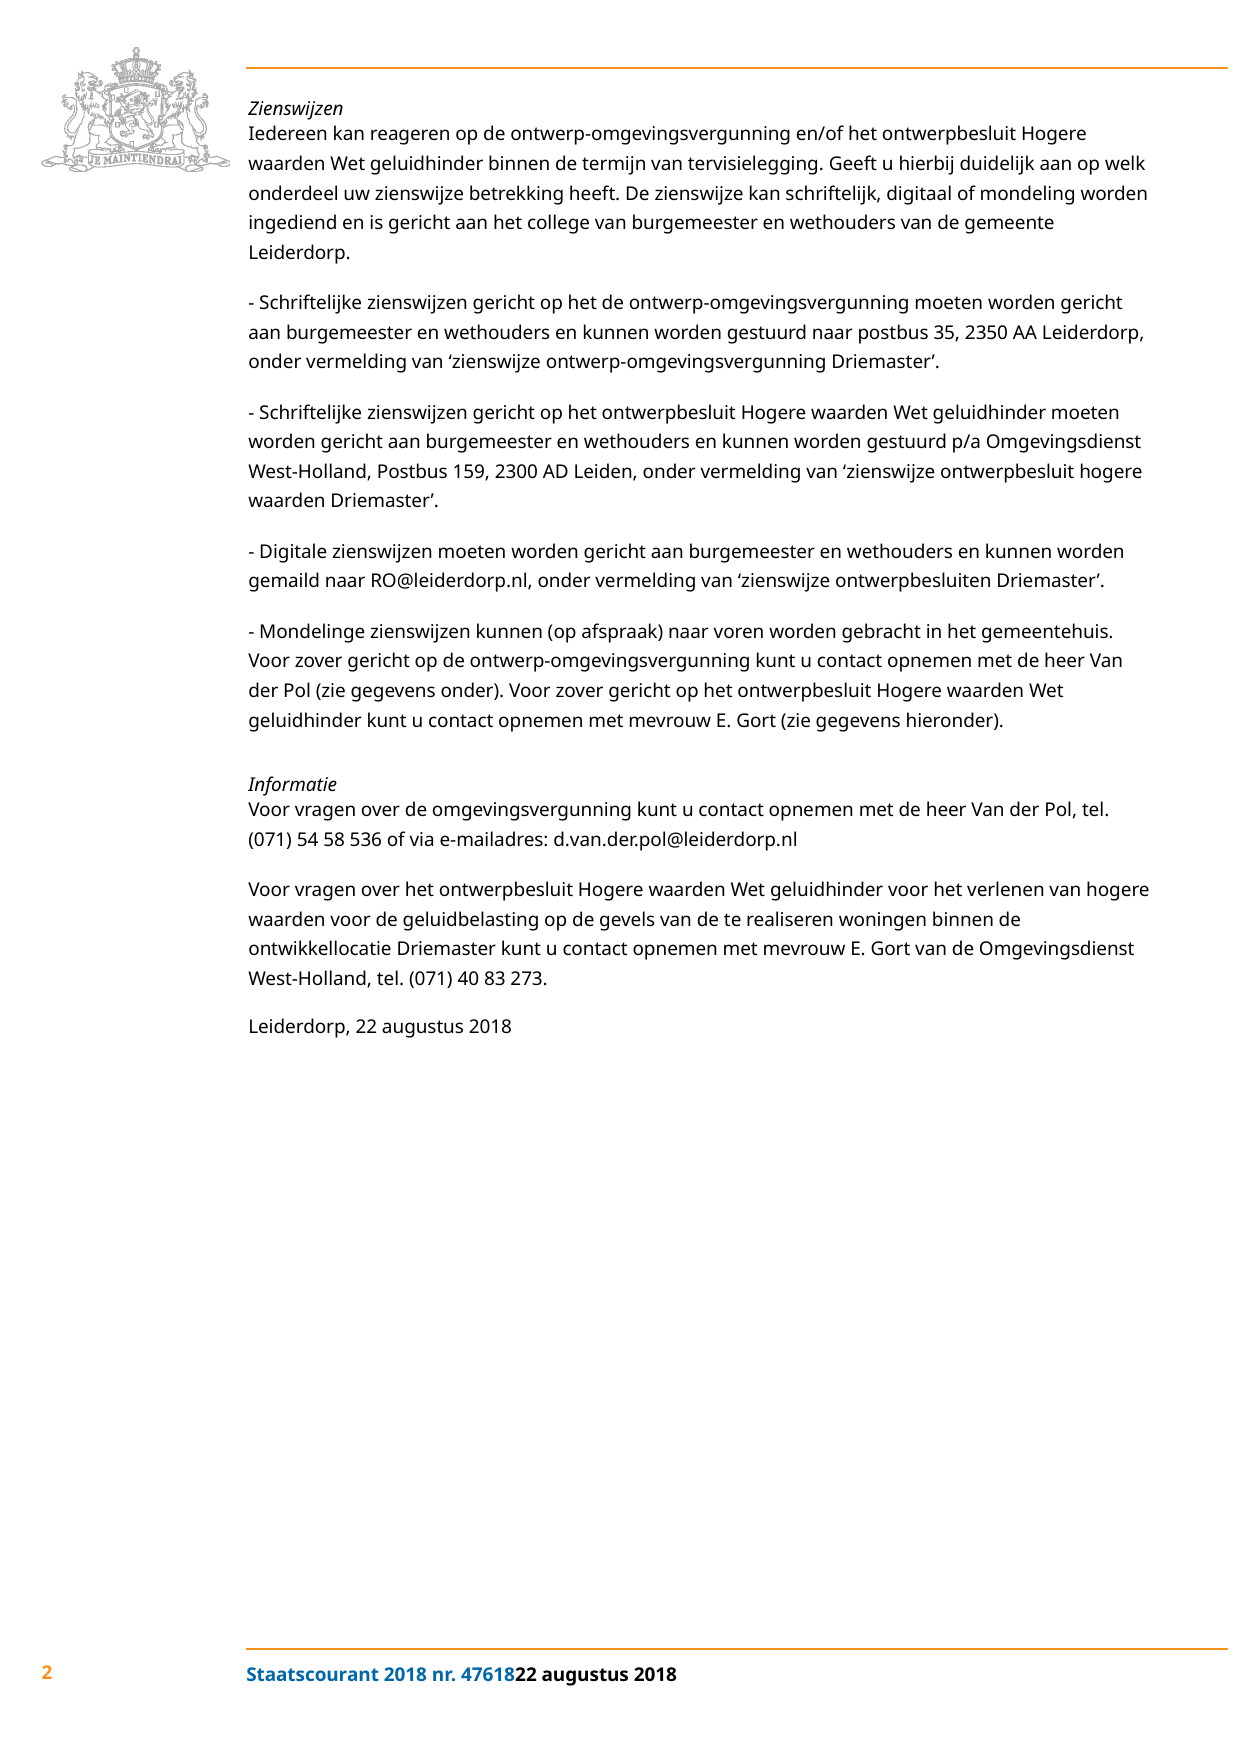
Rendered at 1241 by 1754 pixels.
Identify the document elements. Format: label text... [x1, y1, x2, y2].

text Zienswijzen [248, 95, 1152, 121]
text Iedereen kan reageren op de ontwerp-omgevingsvergunning en/of het ontwerpbesluit Hogere waarden Wet geluidhinder binnen de termijn van tervisielegging. Geeft u hierbij duidelijk aan op welk onderdeel uw zienswijze betrekking heeft. De zienswijze kan schriftelijk, digitaal of mondeling worden ingediend en is gericht aan het college van burgemeester en wethouders van de gemeente Leiderdorp. [248, 121, 1152, 264]
text - Digitale zienswijzen moeten worden gericht aan burgemeester en wethouders en kunnen worden gemaild naar RO@leiderdorp.nl, onder vermelding van ‘zienswijze ontwerpbesluiten Driemaster’. [248, 538, 1152, 593]
text Leiderdorp, 22 augustus 2018 [248, 1013, 1152, 1039]
text Informatie [248, 771, 1152, 796]
text - Schriftelijke zienswijzen gericht op het ontwerpbesluit Hogere waarden Wet geluidhinder moeten worden gericht aan burgemeester en wethouders en kunnen worden gestuurd p/a Omgevingsdienst West-Holland, Postbus 159, 2300 AD Leiden, onder vermelding van ‘zienswijze ontwerpbesluit hogere waarden Driemaster’. [248, 399, 1152, 513]
text - Mondelinge zienswijzen kunnen (op afspraak) naar voren worden gebracht in het gemeentehuis. Voor zover gericht op de ontwerp-omgevingsvergunning kunt u contact opnemen met de heer Van der Pol (zie gegevens onder). Voor zover gericht op het ontwerpbesluit Hogere waarden Wet geluidhinder kunt u contact opnemen met mevrouw E. Gort (zie gegevens hieronder). [248, 618, 1152, 732]
text - Schriftelijke zienswijzen gericht op het de ontwerp-omgevingsvergunning moeten worden gericht aan burgemeester en wethouders en kunnen worden gestuurd naar postbus 35, 2350 AA Leiderdorp, onder vermelding van ‘zienswijze ontwerp-omgevingsvergunning Driemaster’. [248, 289, 1152, 374]
text Voor vragen over het ontwerpbesluit Hogere waarden Wet geluidhinder voor het verlenen van hogere waarden voor de geluidbelasting op de gevels van de te realiseren woningen binnen de ontwikkellocatie Driemaster kunt u contact opnemen met mevrouw E. Gort van de Omgevingsdienst West-Holland, tel. (071) 40 83 273. [248, 876, 1152, 991]
text Voor vragen over de omgevingsvergunning kunt u contact opnemen met de heer Van der Pol, tel. (071) 54 58 536 of via e-mailadres: d.van.der.pol@leiderdorp.nl [248, 796, 1152, 852]
picture [41, 47, 231, 172]
